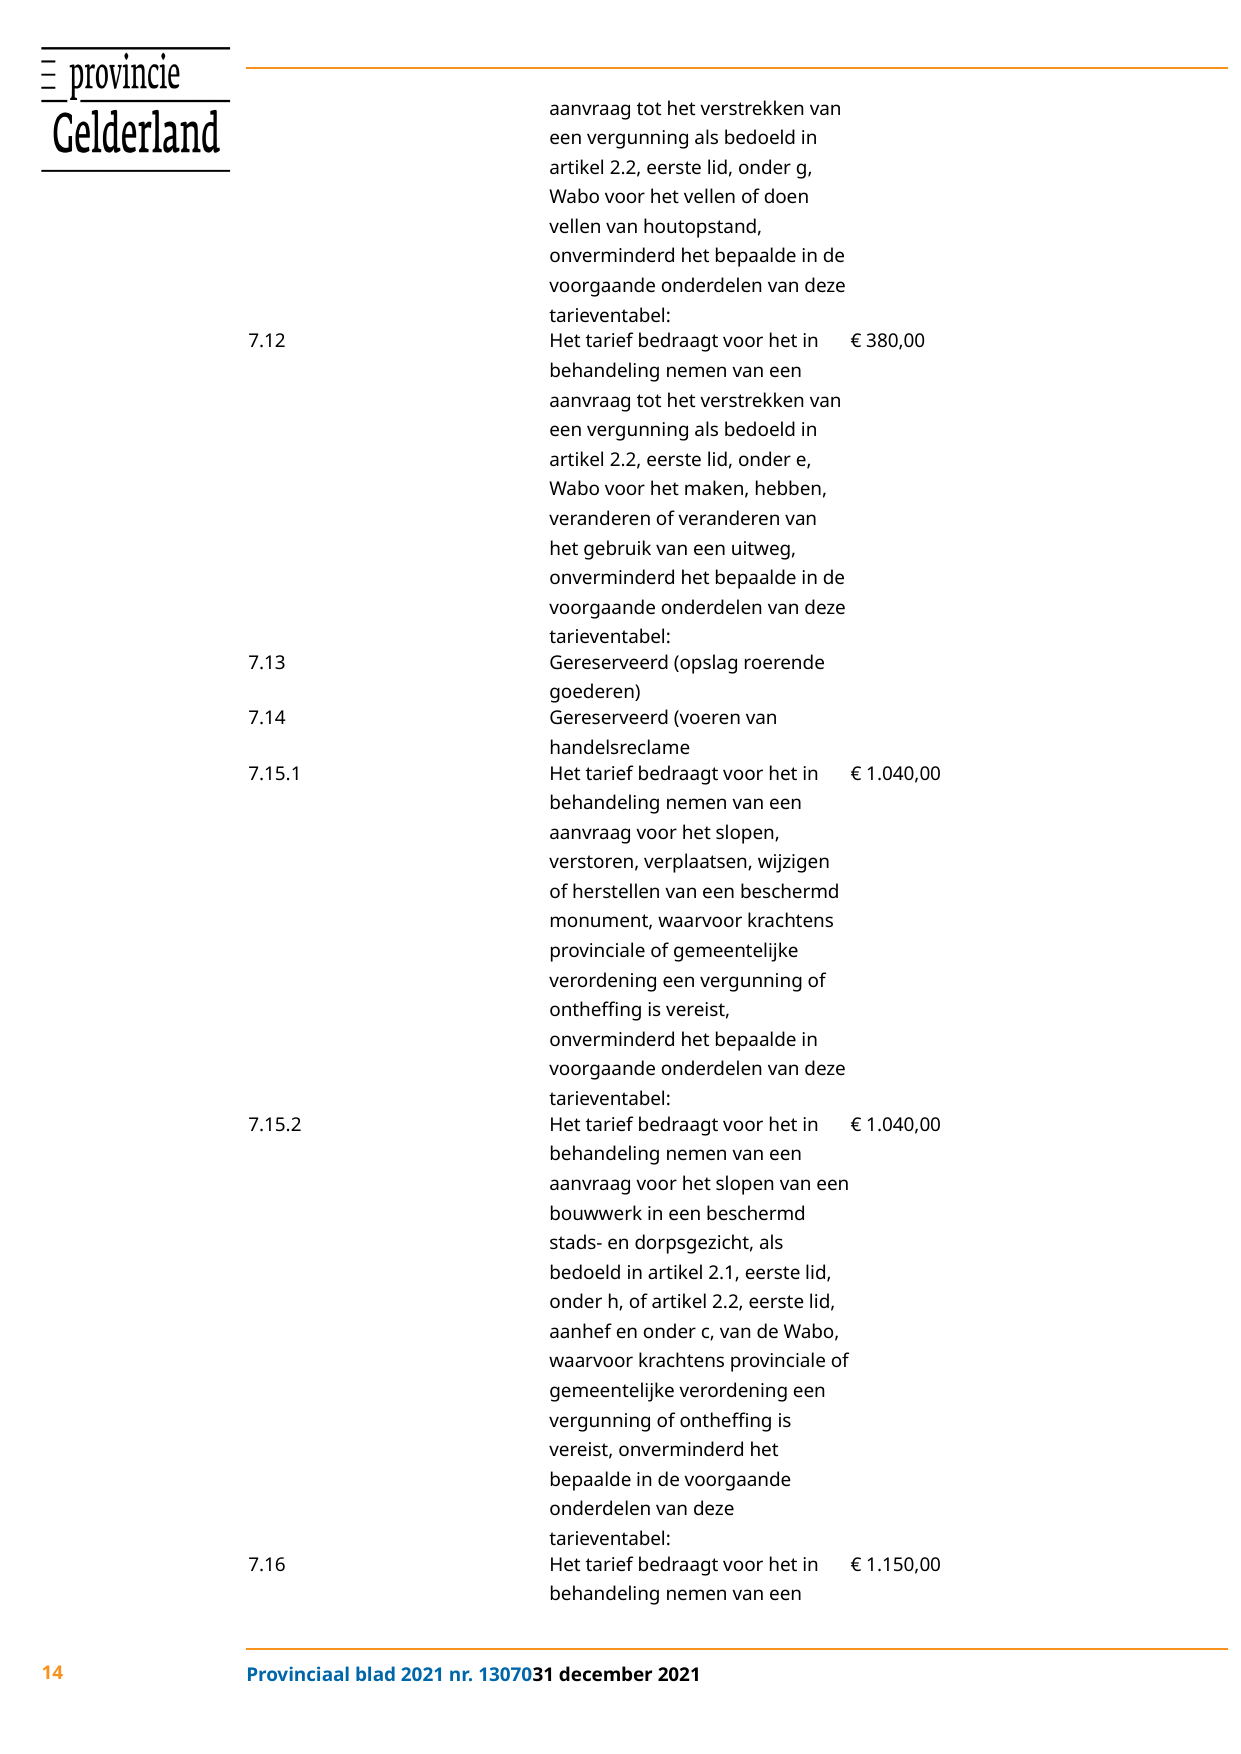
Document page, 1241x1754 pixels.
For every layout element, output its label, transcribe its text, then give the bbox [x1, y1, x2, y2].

table_cell Het tarief bedraagt voor het in behandeling nemen van een aanvraag voor het slopen, verstoren, verplaatsen, wijzigen of herstellen van een beschermd monument, waarvoor krachtens provinciale of gemeentelijke verordening een vergunning of ontheffing is vereist, onverminderd het bepaalde in voorgaande onderdelen van deze tarieventabel: [549, 760, 850, 1111]
table_cell Gereserveerd (opslag roerende goederen) [549, 649, 850, 704]
table_cell [248, 95, 549, 328]
table_cell Gereserveerd (voeren van handelsreclame [549, 705, 850, 760]
table_cell aanvraag tot het verstrekken van een vergunning als bedoeld in artikel 2.2, eerste lid, onder g, Wabo voor het vellen of doen vellen van houtopstand, onverminderd het bepaalde in de voorgaande onderdelen van deze tarieventabel: [549, 95, 850, 328]
table_cell 7.12 [248, 328, 549, 649]
table_cell € 1.150,00 [850, 1551, 1152, 1606]
table_cell [850, 649, 1152, 704]
table_cell 7.15.1 [248, 760, 549, 1111]
table_cell 7.13 [248, 649, 549, 704]
table_cell Het tarief bedraagt voor het in behandeling nemen van een aanvraag voor het slopen van een bouwwerk in een beschermd stads- en dorpsgezicht, als bedoeld in artikel 2.1, eerste lid, onder h, of artikel 2.2, eerste lid, aanhef en onder c, van de Wabo, waarvoor krachtens provinciale of gemeentelijke verordening een vergunning of ontheffing is vereist, onverminderd het bepaalde in de voorgaande onderdelen van deze tarieventabel: [549, 1111, 850, 1551]
table_cell 7.14 [248, 705, 549, 760]
table_cell Het tarief bedraagt voor het in behandeling nemen van een [549, 1551, 850, 1606]
picture [41, 47, 231, 172]
table_cell 7.15.2 [248, 1111, 549, 1551]
table_cell 7.16 [248, 1551, 549, 1606]
table_cell € 380,00 [850, 328, 1152, 649]
table_cell Het tarief bedraagt voor het in behandeling nemen van een aanvraag tot het verstrekken van een vergunning als bedoeld in artikel 2.2, eerste lid, onder e, Wabo voor het maken, hebben, veranderen of veranderen van het gebruik van een uitweg, onverminderd het bepaalde in de voorgaande onderdelen van deze tarieventabel: [549, 328, 850, 649]
table_cell [850, 95, 1152, 328]
table_cell € 1.040,00 [850, 1111, 1152, 1551]
table_cell [850, 705, 1152, 760]
table_cell € 1.040,00 [850, 760, 1152, 1111]
